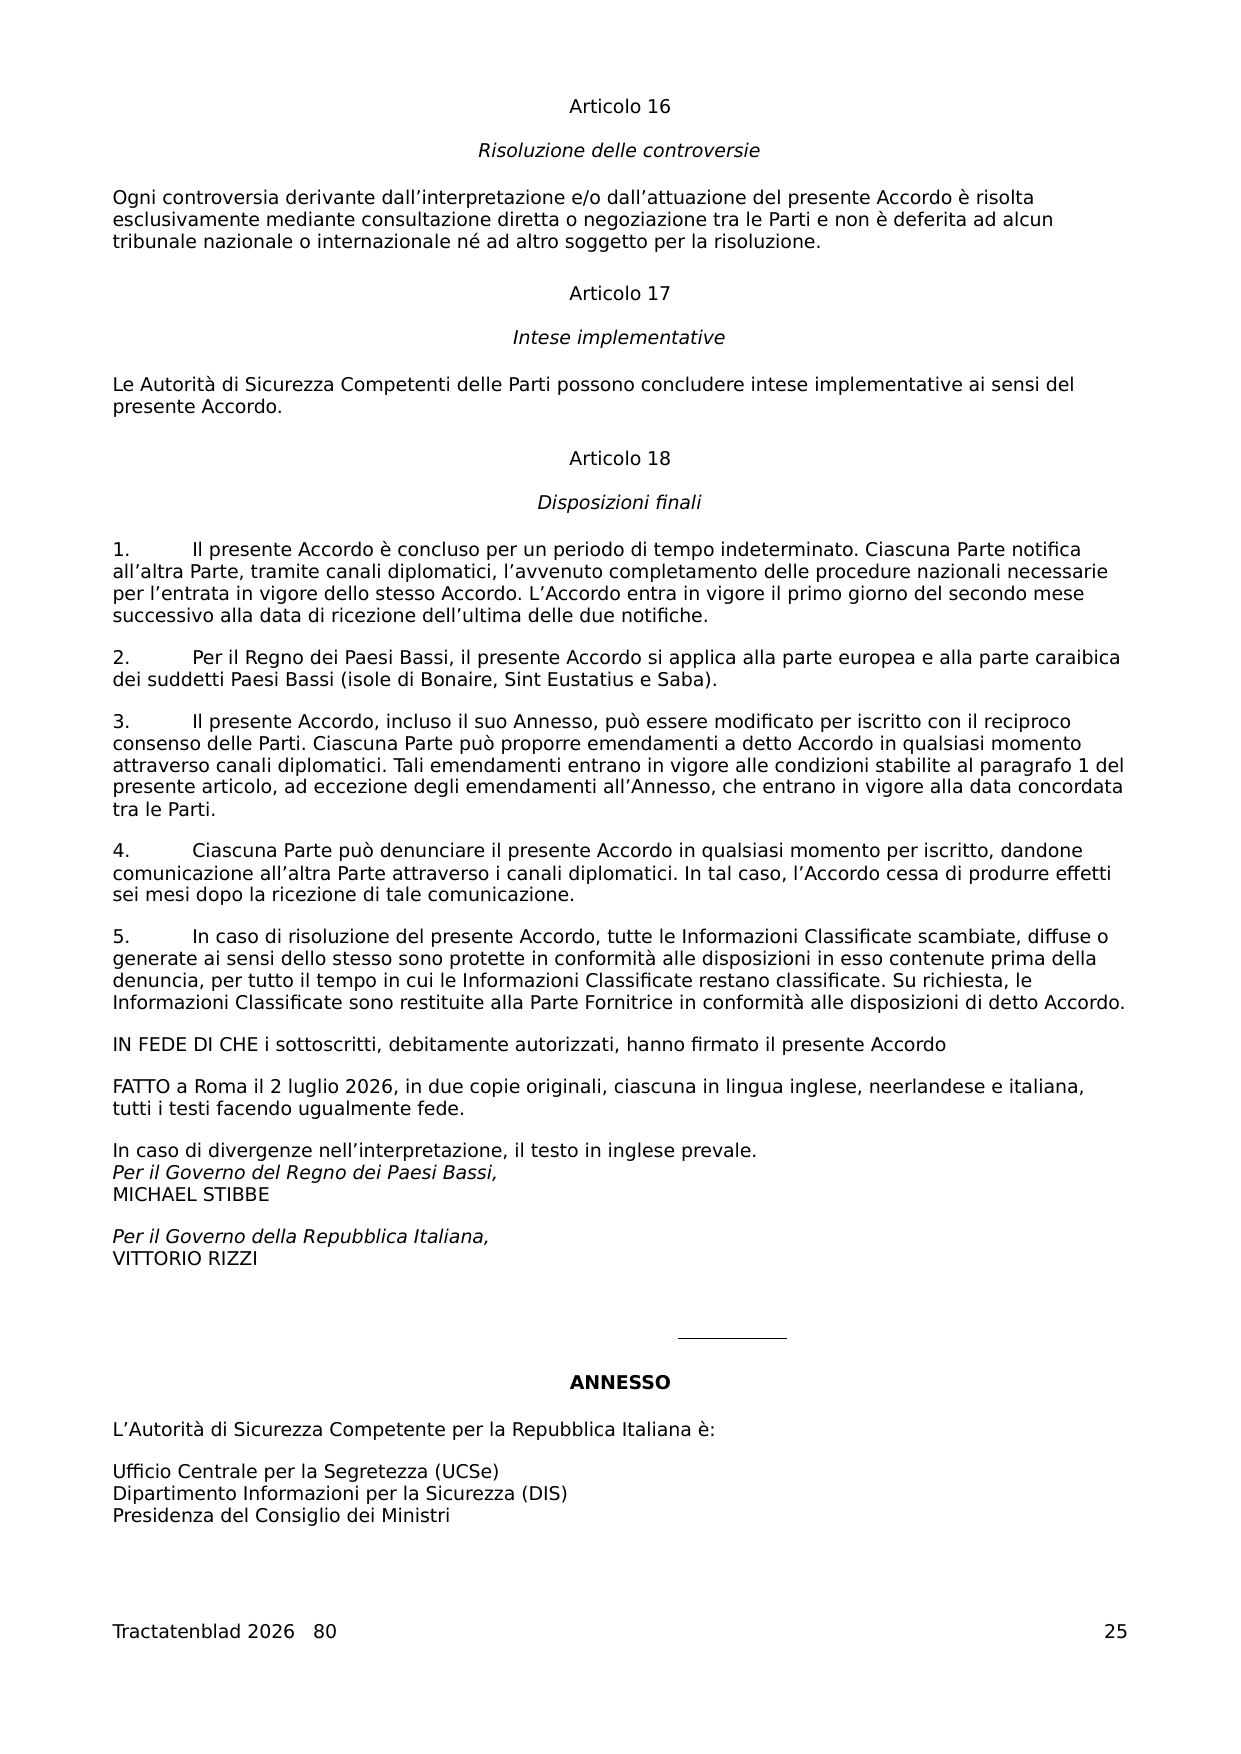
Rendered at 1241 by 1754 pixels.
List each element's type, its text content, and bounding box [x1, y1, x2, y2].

text IN FEDE DI CHE i sottoscritti, debitamente autorizzati, hanno firmato il presente Accordo [112, 1034, 1128, 1056]
text FATTO a Roma il 2 luglio 2026, in due copie originali, ciascuna in lingua inglese, neerlandese e italiana, tutti i testi facendo ugualmente fede. [112, 1076, 1128, 1120]
text Per il Governo della Repubblica Italiana, VITTORIO RIZZI [112, 1226, 1128, 1270]
subtitle Articolo 18 Disposizioni finali [112, 448, 1128, 514]
text In caso di divergenze nell’interpretazione, il testo in inglese prevale. [112, 1140, 1128, 1162]
text 5. In caso di risoluzione del presente Accordo, tutte le Informazioni Classificate scambiate, diffuse o generate ai sensi dello stesso sono protette in conformità alle disposizioni in esso contenute prima della denuncia, per tutto il tempo in cui le Informazioni Classificate restano classificate. Su richiesta, le Informazioni Classificate sono restituite alla Parte Fornitrice in conformità alle disposizioni di detto Accordo. [112, 926, 1128, 1014]
subtitle ANNESSO [112, 1372, 1128, 1394]
text Le Autorità di Sicurezza Competenti delle Parti possono concludere intese implementative ai sensi del presente Accordo. [112, 374, 1128, 418]
text Ogni controversia derivante dall’interpretazione e/o dall’attuazione del presente Accordo è risolta esclusivamente mediante consultazione diretta o negoziazione tra le Parti e non è deferita ad alcun tribunale nazionale o internazionale né ad altro soggetto per la risoluzione. [112, 187, 1128, 253]
text Dipartimento Informazioni per la Sicurezza (DIS) [112, 1483, 1128, 1505]
text 2. Per il Regno dei Paesi Bassi, il presente Accordo si applica alla parte europea e alla parte caraibica dei suddetti Paesi Bassi (isole di Bonaire, Sint Eustatius e Saba). [112, 647, 1128, 691]
subtitle Articolo 17 Intese implementative [112, 283, 1128, 349]
text 3. Il presente Accordo, incluso il suo Annesso, può essere modificato per iscritto con il reciproco consenso delle Parti. Ciascuna Parte può proporre emendamenti a detto Accordo in qualsiasi momento attraverso canali diplomatici. Tali emendamenti entrano in vigore alle condizioni stabilite al paragrafo 1 del presente articolo, ad eccezione degli emendamenti all’Annesso, che entrano in vigore alla data concordata tra le Parti. [112, 711, 1128, 820]
text Presidenza del Consiglio dei Ministri [112, 1505, 1128, 1527]
text L’Autorità di Sicurezza Competente per la Repubblica Italiana è: [112, 1419, 1128, 1441]
subtitle Articolo 16 Risoluzione delle controversie [112, 96, 1128, 162]
text 4. Ciascuna Parte può denunciare il presente Accordo in qualsiasi momento per iscritto, dandone comunicazione all’altra Parte attraverso i canali diplomatici. In tal caso, l’Accordo cessa di produrre effetti sei mesi dopo la ricezione di tale comunicazione. [112, 840, 1128, 906]
text Ufficio Centrale per la Segretezza (UCSe) [112, 1461, 1128, 1483]
text Per il Governo del Regno dei Paesi Bassi, MICHAEL STIBBE [112, 1162, 1128, 1206]
text 1. Il presente Accordo è concluso per un periodo di tempo indeterminato. Ciascuna Parte notifica all’altra Parte, tramite canali diplomatici, l’avvenuto completamento delle procedure nazionali necessarie per l’entrata in vigore dello stesso Accordo. L’Accordo entra in vigore il primo giorno del secondo mese successivo alla data di ricezione dell’ultima delle due notifiche. [112, 539, 1128, 627]
